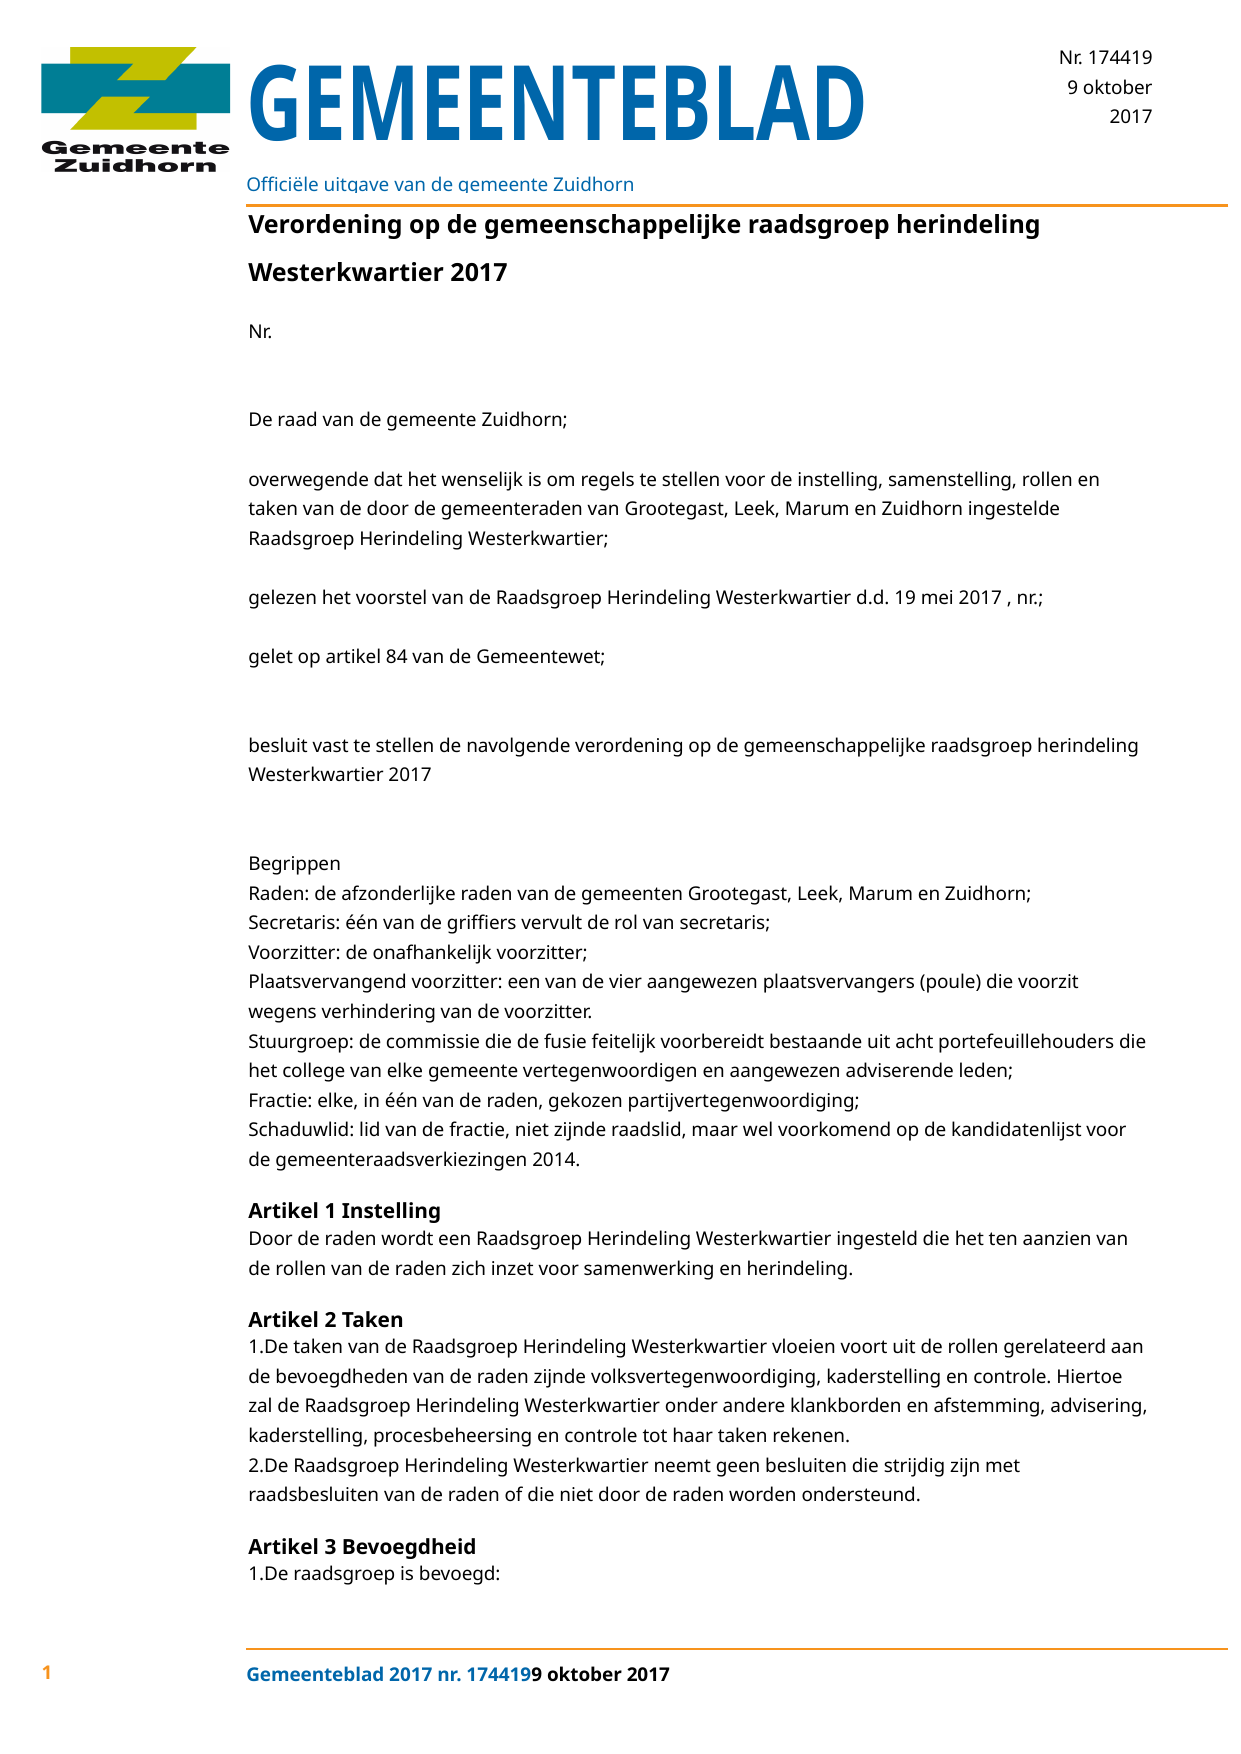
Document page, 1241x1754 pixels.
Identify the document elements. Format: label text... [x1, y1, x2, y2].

text besluit vast te stellen de navolgende verordening op de gemeenschappelijke raadsgroep herindeling Westerkwartier 2017 [248, 732, 1152, 787]
text overwegende dat het wenselijk is om regels te stellen voor de instelling, samenstelling, rollen en taken van de door de gemeenteraden van Grootegast, Leek, Marum en Zuidhorn ingestelde Raadsgroep Herindeling Westerkwartier; [248, 466, 1152, 551]
text Verordening op de gemeenschappelijke raadsgroep herindeling Westerkwartier 2017 [248, 207, 1152, 288]
text Voorzitter: de onafhankelijk voorzitter; [248, 939, 1152, 965]
text De raad van de gemeente Zuidhorn; [248, 407, 1152, 432]
text gelet op artikel 84 van de Gemeentewet; [248, 643, 1152, 669]
text Fractie: elke, in één van de raden, gekozen partijvertegenwoordiging; [248, 1087, 1152, 1113]
text Artikel 1 Instelling [248, 1197, 1152, 1225]
text Raden: de afzonderlijke raden van de gemeenten Grootegast, Leek, Marum en Zuidhorn; [248, 880, 1152, 906]
text 1.De taken van de Raadsgroep Herindeling Westerkwartier vloeien voort uit de rollen gerelateerd aan de bevoegdheden van de raden zijnde volksvertegenwoordiging, kaderstelling en controle. Hiertoe zal de Raadsgroep Herindeling Westerkwartier onder andere klankborden en afstemming, advisering, kaderstelling, procesbeheersing en controle tot haar taken rekenen. [248, 1333, 1152, 1448]
text Door de raden wordt een Raadsgroep Herindeling Westerkwartier ingesteld die het ten aanzien van de rollen van de raden zich inzet voor samenwerking en herindeling. [248, 1225, 1152, 1280]
text Stuurgroep: de commissie die de fusie feitelijk voorbereidt bestaande uit acht portefeuillehouders die het college van elke gemeente vertegenwoordigen en aangewezen adviserende leden; [248, 1028, 1152, 1083]
text Secretaris: één van de griffiers vervult de rol van secretaris; [248, 909, 1152, 935]
text Artikel 3 Bevoegdheid [248, 1532, 1152, 1560]
text Begrippen [248, 850, 1152, 876]
text Artikel 2 Taken [248, 1305, 1152, 1333]
text Plaatsvervangend voorzitter: een van de vier aangewezen plaatsvervangers (poule) die voorzit wegens verhindering van de voorzitter. [248, 969, 1152, 1024]
text 2.De Raadsgroep Herindeling Westerkwartier neemt geen besluiten die strijdig zijn met raadsbesluiten van de raden of die niet door de raden worden ondersteund. [248, 1452, 1152, 1507]
text gelezen het voorstel van de Raadsgroep Herindeling Westerkwartier d.d. 19 mei 2017 , nr.; [248, 584, 1152, 610]
picture [41, 47, 231, 172]
text Nr. [248, 318, 1152, 344]
text 1.De raadsgroep is bevoegd: [248, 1560, 1152, 1586]
text Schaduwlid: lid van de fractie, niet zijnde raadslid, maar wel voorkomend op de kandidatenlijst voor de gemeenteraadsverkiezingen 2014. [248, 1117, 1152, 1172]
